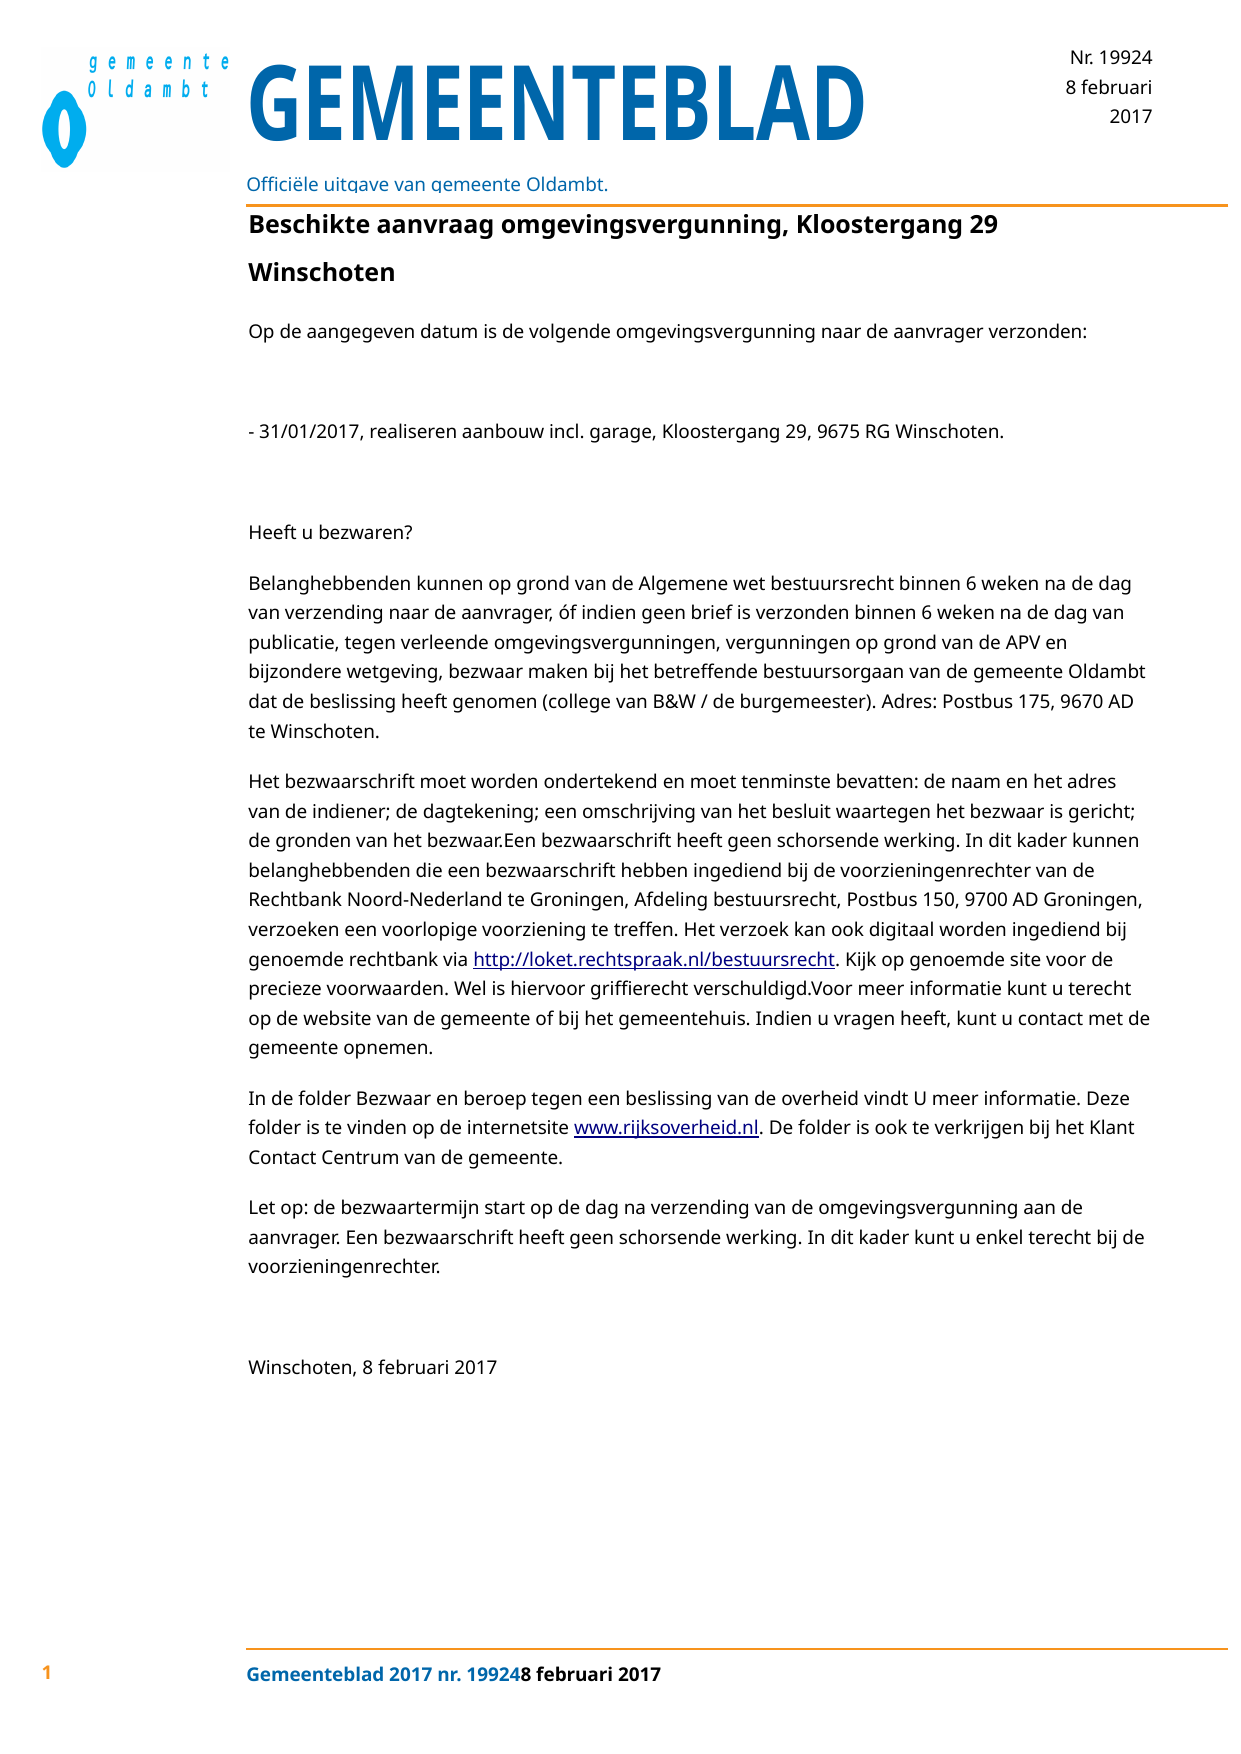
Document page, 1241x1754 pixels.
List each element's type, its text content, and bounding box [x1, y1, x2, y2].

text Let op: de bezwaartermijn start op de dag na verzending van de omgevingsvergunning aan de aanvrager. Een bezwaarschrift heeft geen schorsende werking. In dit kader kunt u enkel terecht bij de voorzieningenrechter. [248, 1194, 1152, 1279]
picture [41, 47, 231, 172]
text Beschikte aanvraag omgevingsvergunning, Kloostergang 29 Winschoten [248, 207, 1152, 288]
text Winschoten, 8 februari 2017 [248, 1354, 1152, 1380]
text In de folder Bezwaar en beroep tegen een beslissing van de overheid vindt U meer informatie. Deze folder is te vinden op de internetsite www.rijksoverheid.nl. De folder is ook te verkrijgen bij het Klant Contact Centrum van de gemeente. [248, 1085, 1152, 1170]
text Op de aangegeven datum is de volgende omgevingsvergunning naar de aanvrager verzonden: [248, 318, 1152, 344]
text Belanghebbenden kunnen op grond van de Algemene wet bestuursrecht binnen 6 weken na de dag van verzending naar de aanvrager, óf indien geen brief is verzonden binnen 6 weken na de dag van publicatie, tegen verleende omgevingsvergunningen, vergunningen op grond van de APV en bijzondere wetgeving, bezwaar maken bij het betreffende bestuursorgaan van de gemeente Oldambt dat de beslissing heeft genomen (college van B&W / de burgemeester). Adres: Postbus 175, 9670 AD te Winschoten. [248, 570, 1152, 744]
text Het bezwaarschrift moet worden ondertekend en moet tenminste bevatten: de naam en het adres van de indiener; de dagtekening; een omschrijving van het besluit waartegen het bezwaar is gericht; de gronden van het bezwaar.Een bezwaarschrift heeft geen schorsende werking. In dit kader kunnen belanghebbenden die een bezwaarschrift hebben ingediend bij de voorzieningenrechter van de Rechtbank Noord-Nederland te Groningen, Afdeling bestuursrecht, Postbus 150, 9700 AD Groningen, verzoeken een voorlopige voorziening te treffen. Het verzoek kan ook digitaal worden ingediend bij genoemde rechtbank via http://loket.rechtspraak.nl/bestuursrecht. Kijk op genoemde site voor de precieze voorwaarden. Wel is hiervoor griffierecht verschuldigd.Voor meer informatie kunt u terecht op de website van de gemeente of bij het gemeentehuis. Indien u vragen heeft, kunt u contact met de gemeente opnemen. [248, 768, 1152, 1060]
text Heeft u bezwaren? [248, 519, 1152, 545]
text - 31/01/2017, realiseren aanbouw incl. garage, Kloostergang 29, 9675 RG Winschoten. [248, 419, 1152, 444]
